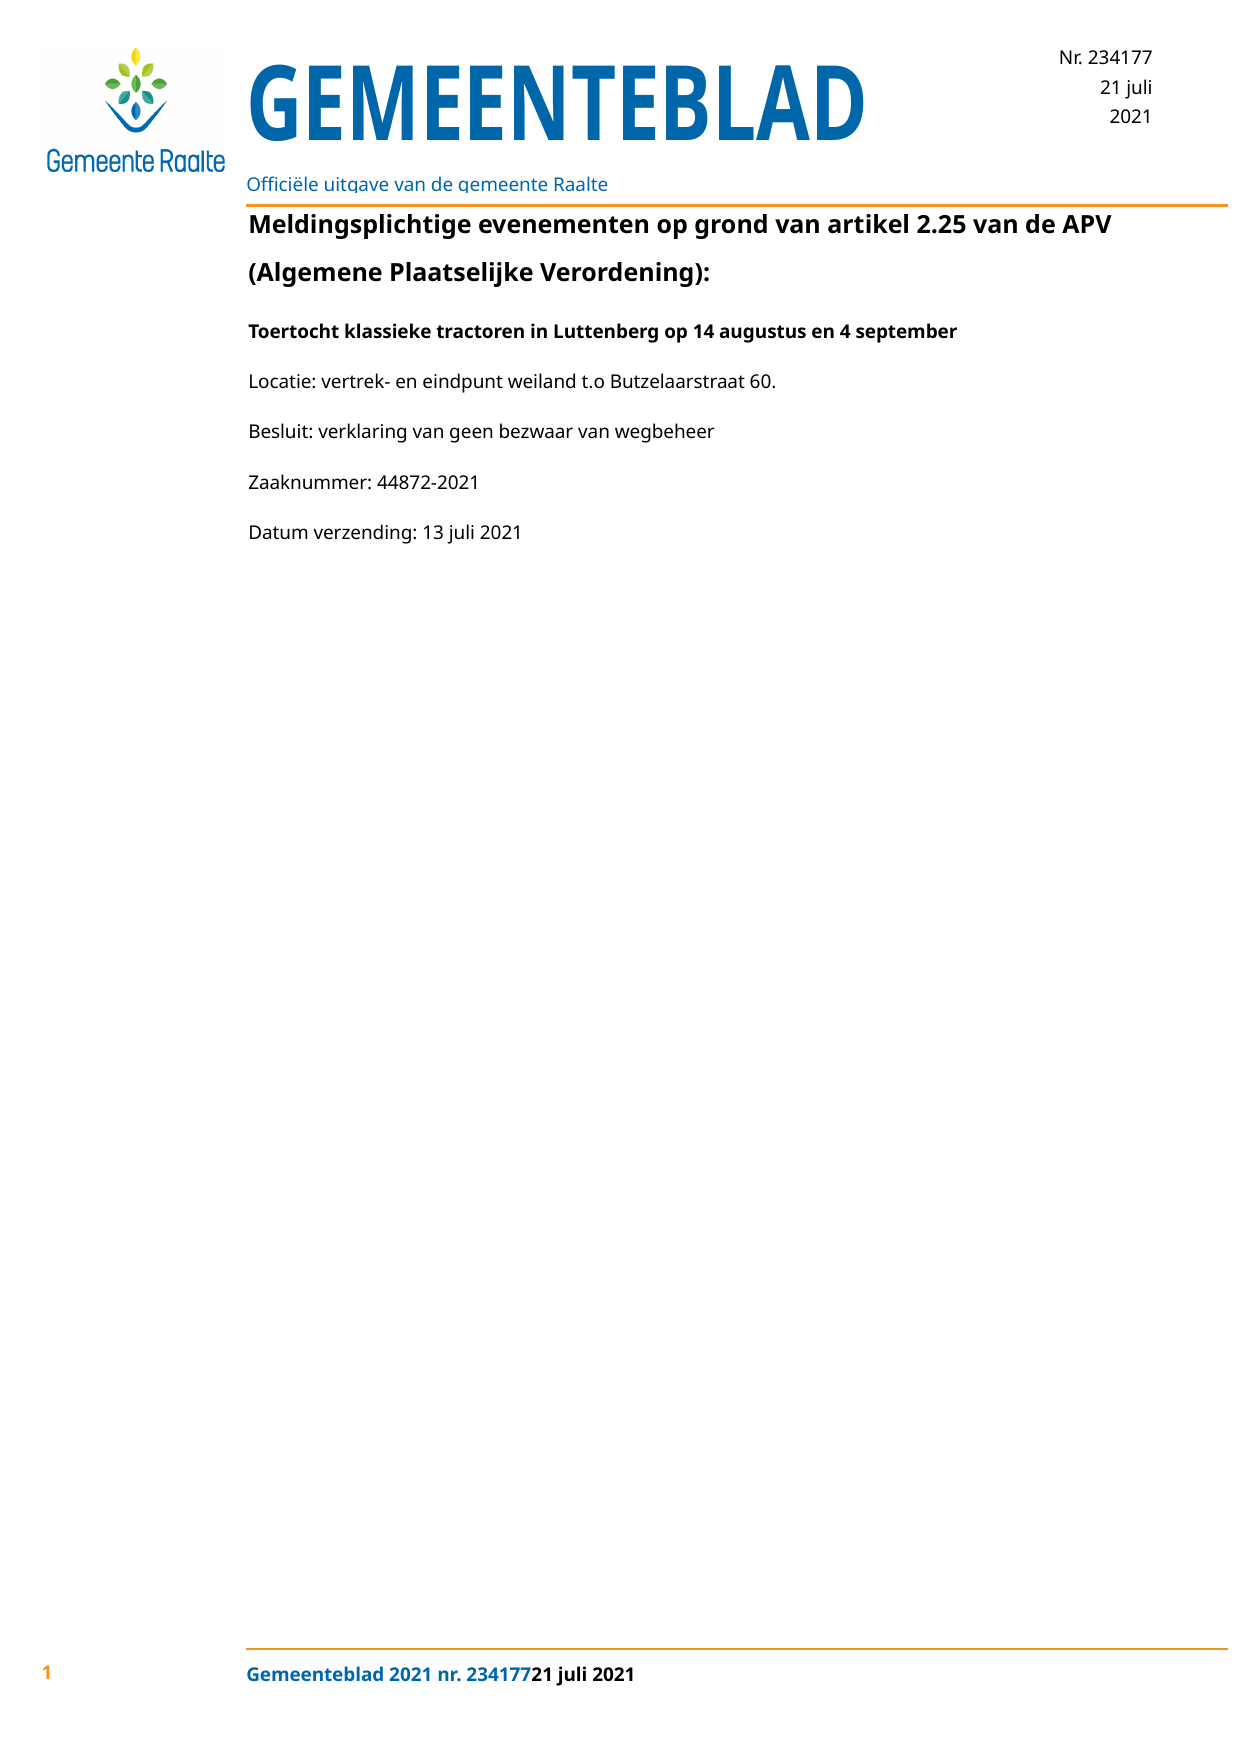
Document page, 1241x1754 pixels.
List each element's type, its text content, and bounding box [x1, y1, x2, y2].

text Meldingsplichtige evenementen op grond van artikel 2.25 van de APV (Algemene Plaatselijke Verordening): [248, 207, 1152, 288]
text Toertocht klassieke tractoren in Luttenberg op 14 augustus en 4 september [248, 318, 1152, 344]
text Datum verzending: 13 juli 2021 [248, 519, 1152, 545]
text Besluit: verklaring van geen bezwaar van wegbeheer [248, 419, 1152, 444]
picture [41, 47, 231, 172]
text Zaaknummer: 44872-2021 [248, 469, 1152, 495]
text Locatie: vertrek- en eindpunt weiland t.o Butzelaarstraat 60. [248, 368, 1152, 394]
